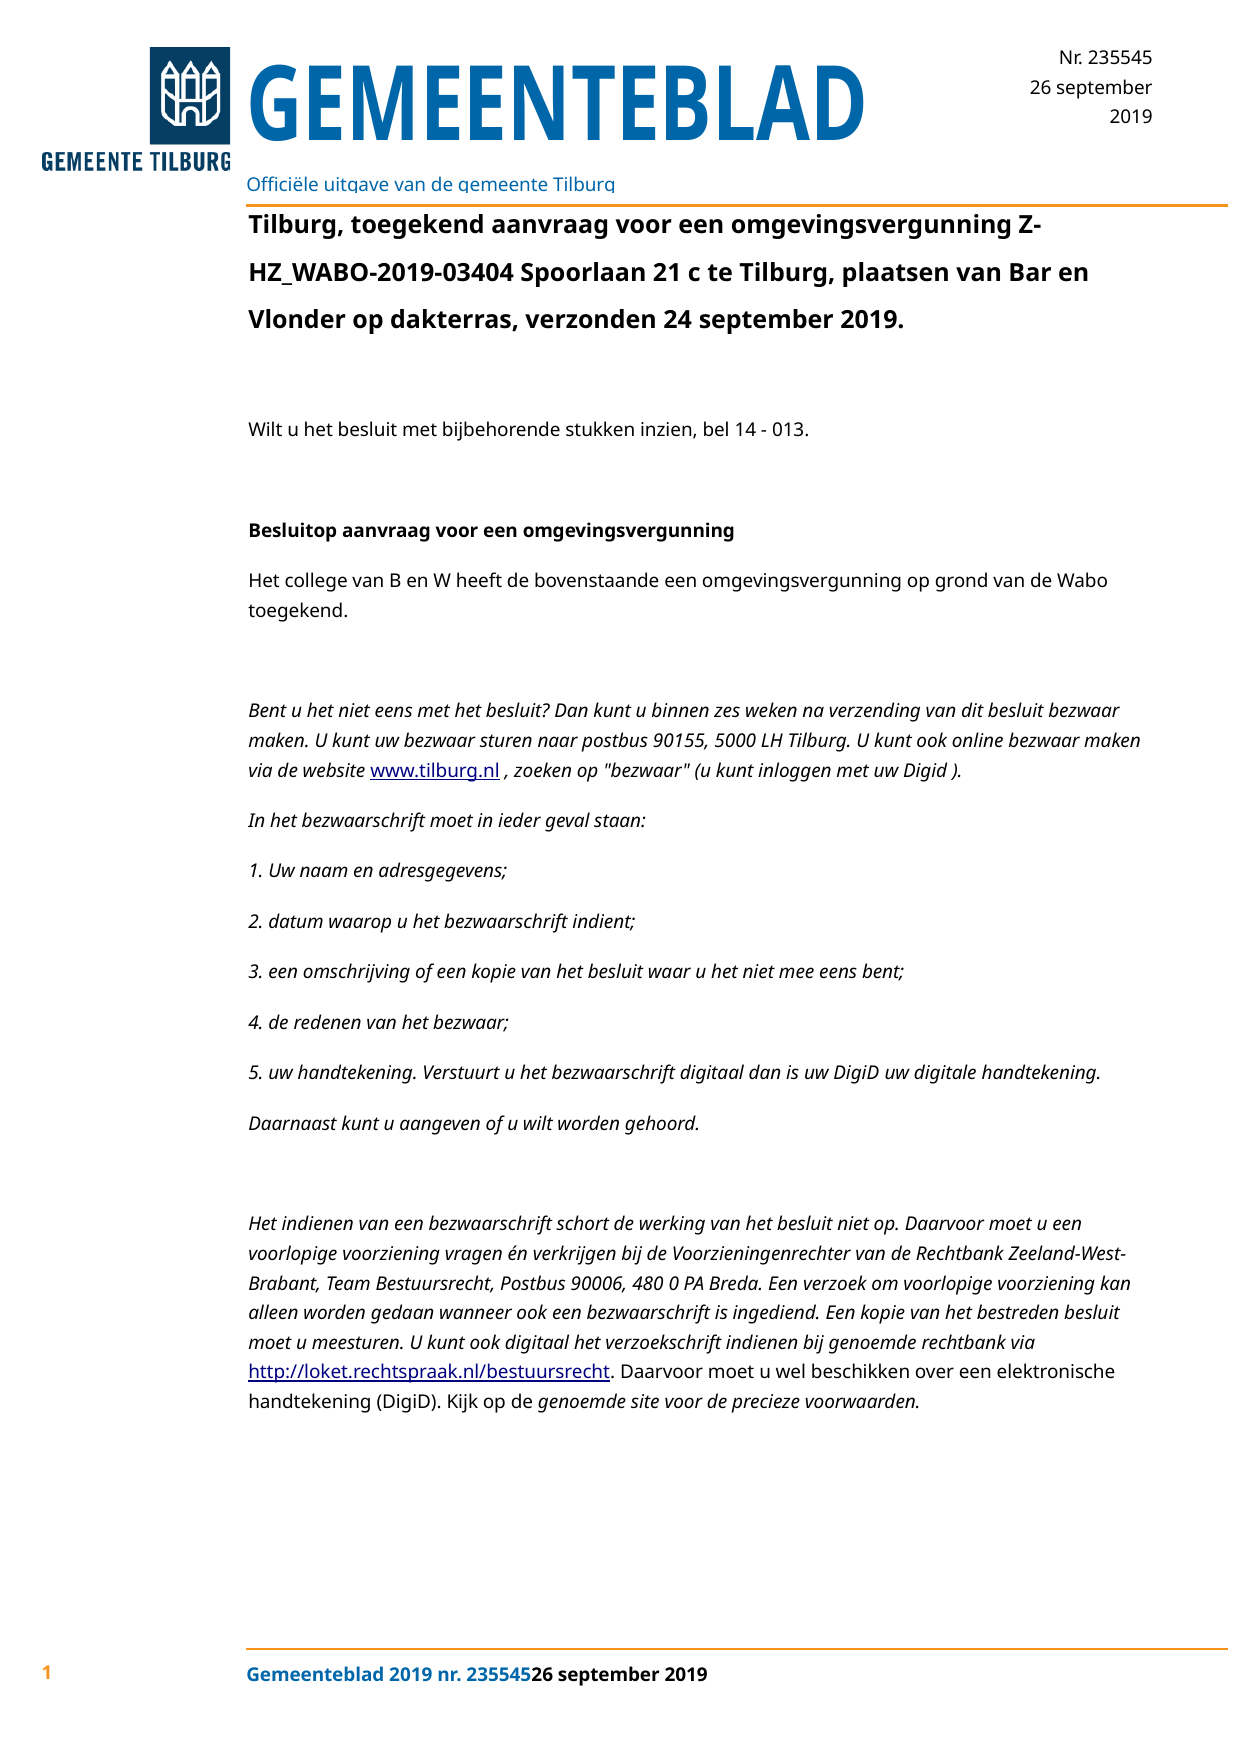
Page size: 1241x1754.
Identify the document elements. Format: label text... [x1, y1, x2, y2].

text Daarnaast kunt u aangeven of u wilt worden gehoord. [248, 1110, 1152, 1135]
text 4. de redenen van het bezwaar; [248, 1009, 1152, 1034]
text Het indienen van een bezwaarschrift schort de werking van het besluit niet op. Daarvoor moet u een voorlopige voorziening vragen én verkrijgen bij de Voorzieningenrechter van de Rechtbank Zeeland-West-Brabant, Team Bestuursrecht, Postbus 90006, 480 0 PA Breda. Een verzoek om voorlopige voorziening kan alleen worden gedaan wanneer ook een bezwaarschrift is ingediend. Een kopie van het bestreden besluit moet u meesturen. U kunt ook digitaal het verzoekschrift indienen bij genoemde rechtbank via http://loket.rechtspraak.nl/bestuursrecht. Daarvoor moet u wel beschikken over een elektronische handtekening (DigiD). Kijk op de genoemde site voor de precieze voorwaarden. [248, 1211, 1152, 1414]
text 2. datum waarop u het bezwaarschrift indient; [248, 908, 1152, 934]
text 1. Uw naam en adresgegevens; [248, 858, 1152, 883]
picture [41, 47, 231, 172]
text Besluitop aanvraag voor een omgevingsvergunning [248, 517, 1152, 542]
text Tilburg, toegekend aanvraag voor een omgevingsvergunning Z-HZ_WABO-2019-03404 Spoorlaan 21 c te Tilburg, plaatsen van Bar en Vlonder op dakterras, verzonden 24 september 2019. [248, 207, 1152, 336]
text 3. een omschrijving of een kopie van het besluit waar u het niet mee eens bent; [248, 958, 1152, 984]
text Bent u het niet eens met het besluit? Dan kunt u binnen zes weken na verzending van dit besluit bezwaar maken. U kunt uw bezwaar sturen naar postbus 90155, 5000 LH Tilburg. U kunt ook online bezwaar maken via de website www.tilburg.nl , zoeken op "bezwaar" (u kunt inloggen met uw Digid ). [248, 698, 1152, 782]
text In het bezwaarschrift moet in ieder geval staan: [248, 807, 1152, 833]
text Wilt u het besluit met bijbehorende stukken inzien, bel 14 - 013. [248, 416, 1152, 442]
text 5. uw handtekening. Verstuurt u het bezwaarschrift digitaal dan is uw DigiD uw digitale handtekening. [248, 1059, 1152, 1085]
text Het college van B en W heeft de bovenstaande een omgevingsvergunning op grond van de Wabo toegekend. [248, 567, 1152, 622]
